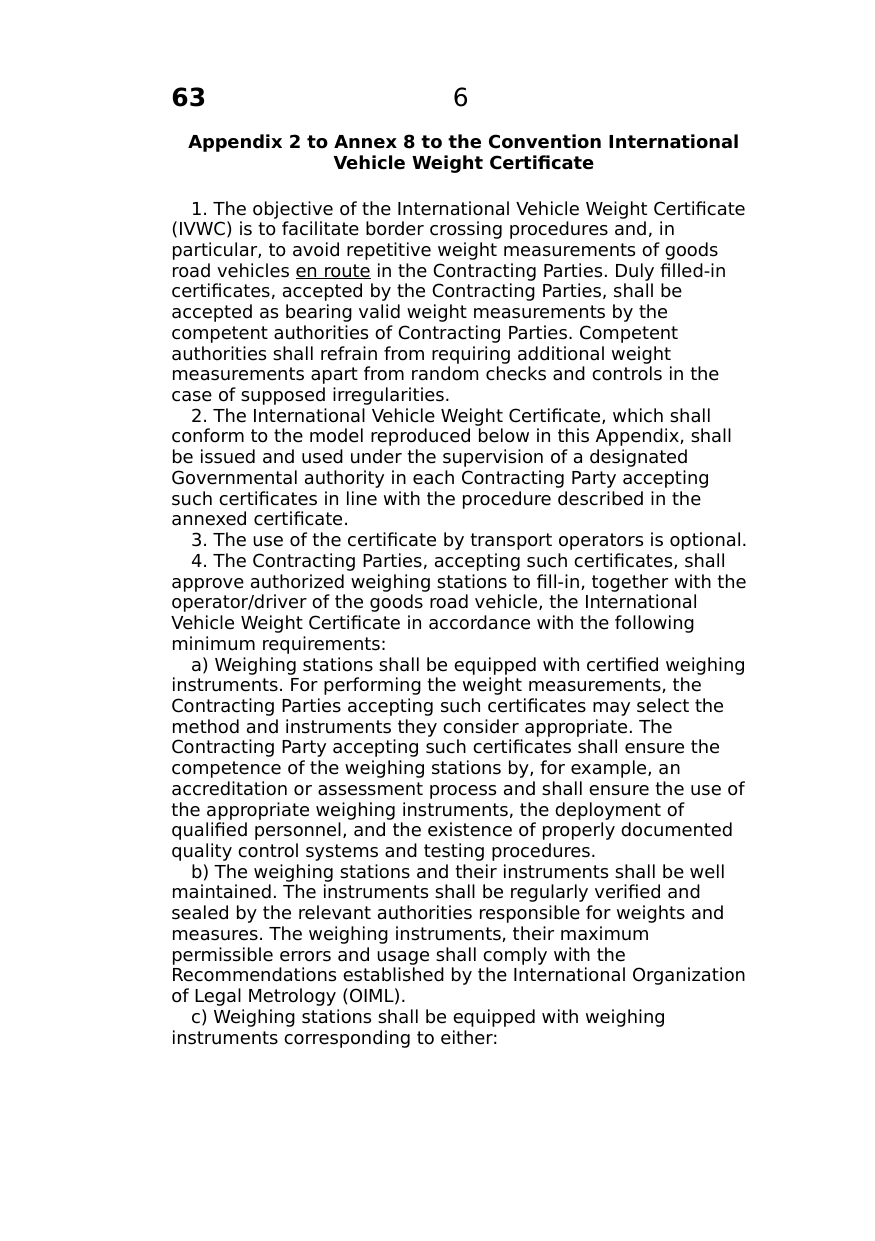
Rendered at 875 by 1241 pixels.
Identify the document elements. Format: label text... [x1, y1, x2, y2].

text 1. The objective of the International Vehicle Weight Certificate (IVWC) is to facilitate border crossing procedures and, in particular, to avoid repetitive weight measurements of goods road vehicles en route in the Contracting Parties. Duly filled-in certificates, accepted by the Contracting Parties, shall be accepted as bearing valid weight measurements by the competent authorities of Contracting Parties. Competent authorities shall refrain from requiring additional weight measurements apart from random checks and controls in the case of supposed irregularities. [171, 198, 756, 406]
subtitle Appendix 2 to Annex 8 to the Convention International Vehicle Weight Certificate [171, 132, 756, 173]
text b) The weighing stations and their instruments shall be well maintained. The instruments shall be regularly verified and sealed by the relevant authorities responsible for weights and measures. The weighing instruments, their maximum permissible errors and usage shall comply with the Recommendations established by the International Organization of Legal Metrology (OIML). [171, 862, 756, 1007]
text a) Weighing stations shall be equipped with certified weighing instruments. For performing the weight measurements, the Contracting Parties accepting such certificates may select the method and instruments they consider appropriate. The Contracting Party accepting such certificates shall ensure the competence of the weighing stations by, for example, an accreditation or assessment process and shall ensure the use of the appropriate weighing instruments, the deployment of qualified personnel, and the existence of properly documented quality control systems and testing procedures. [171, 654, 756, 862]
text 2. The International Vehicle Weight Certificate, which shall conform to the model reproduced below in this Appendix, shall be issued and used under the supervision of a designated Governmental authority in each Contracting Party accepting such certificates in line with the procedure described in the annexed certificate. [171, 406, 756, 530]
text c) Weighing stations shall be equipped with weighing instruments corresponding to either: [171, 1007, 756, 1048]
text 4. The Contracting Parties, accepting such certificates, shall approve authorized weighing stations to fill-in, together with the operator/driver of the goods road vehicle, the International Vehicle Weight Certificate in accordance with the following minimum requirements: [171, 551, 756, 654]
text 3. The use of the certificate by transport operators is optional. [171, 530, 756, 551]
